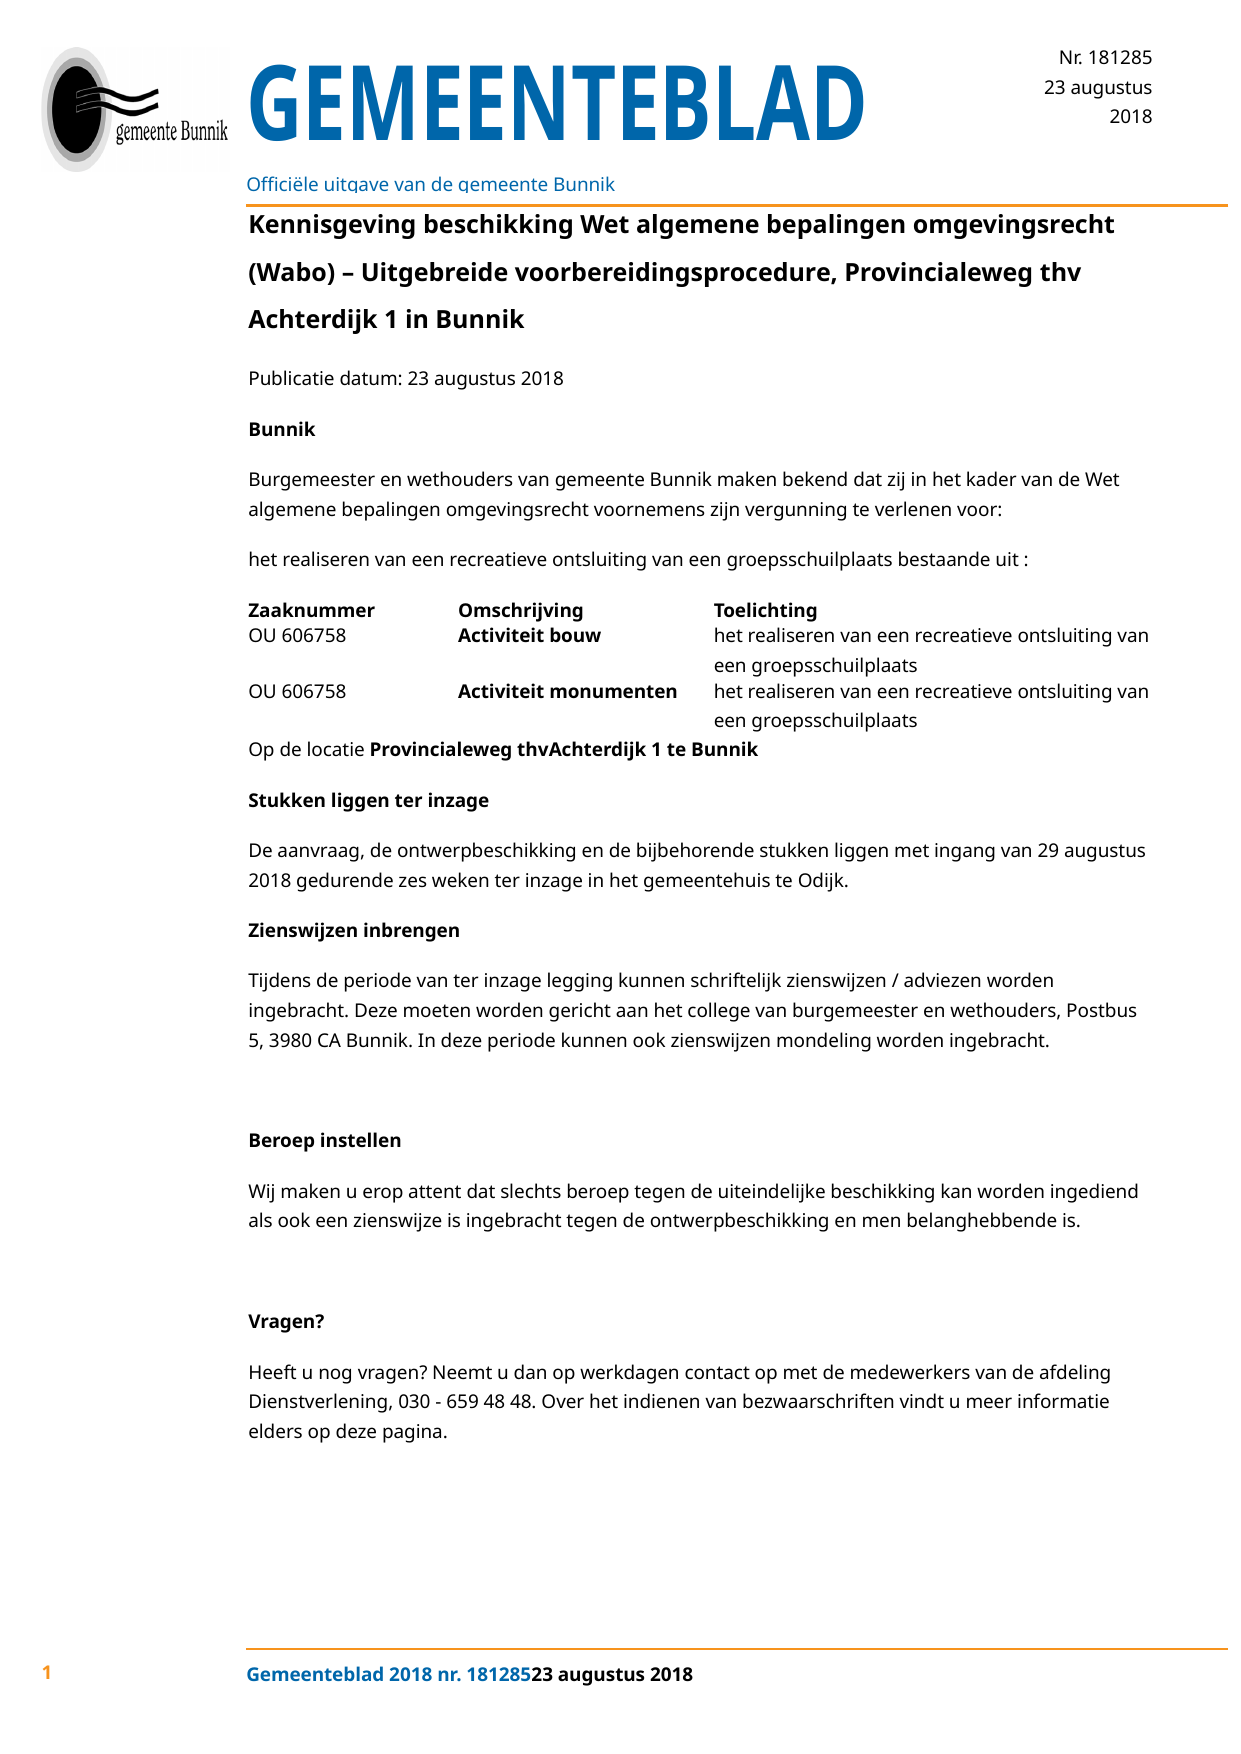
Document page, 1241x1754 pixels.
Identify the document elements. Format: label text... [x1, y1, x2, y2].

table_header Omschrijving [458, 597, 713, 623]
table_cell OU 606758 [248, 623, 458, 678]
text Bunnik [248, 416, 1152, 442]
table_header Zaaknummer [248, 597, 458, 623]
text Kennisgeving beschikking Wet algemene bepalingen omgevingsrecht (Wabo) – Uitgebreide voorbereidingsprocedure, Provincialeweg thv Achterdijk 1 in Bunnik [248, 207, 1152, 336]
text Beroep instellen [248, 1128, 1152, 1153]
table_cell Activiteit bouw [458, 623, 713, 678]
text Op de locatie Provincialeweg thvAchterdijk 1 te Bunnik [248, 736, 1152, 762]
text Zienswijzen inbrengen [248, 917, 1152, 943]
text Wij maken u erop attent dat slechts beroep tegen de uiteindelijke beschikking kan worden ingediend als ook een zienswijze is ingebracht tegen de ontwerpbeschikking en men belanghebbende is. [248, 1178, 1152, 1233]
text Stukken liggen ter inzage [248, 787, 1152, 813]
table_cell het realiseren van een recreatieve ontsluiting van een groepsschuilplaats [714, 623, 1152, 678]
table_header Toelichting [714, 597, 1152, 623]
table_cell het realiseren van een recreatieve ontsluiting van een groepsschuilplaats [714, 678, 1152, 733]
text Publicatie datum: 23 augustus 2018 [248, 366, 1152, 391]
table_cell Activiteit monumenten [458, 678, 713, 733]
text De aanvraag, de ontwerpbeschikking en de bijbehorende stukken liggen met ingang van 29 augustus 2018 gedurende zes weken ter inzage in het gemeentehuis te Odijk. [248, 837, 1152, 893]
text Heeft u nog vragen? Neemt u dan op werkdagen contact op met de medewerkers van de afdeling Dienstverlening, 030 - 659 48 48. Over het indienen van bezwaarschriften vindt u meer informatie elders op deze pagina. [248, 1359, 1152, 1444]
text Vragen? [248, 1308, 1152, 1334]
text Tijdens de periode van ter inzage legging kunnen schriftelijk zienswijzen / adviezen worden ingebracht. Deze moeten worden gericht aan het college van burgemeester en wethouders, Postbus 5, 3980 CA Bunnik. In deze periode kunnen ook zienswijzen mondeling worden ingebracht. [248, 968, 1152, 1053]
text Burgemeester en wethouders van gemeente Bunnik maken bekend dat zij in het kader van de Wet algemene bepalingen omgevingsrecht voornemens zijn vergunning te verlenen voor: [248, 466, 1152, 522]
table_cell OU 606758 [248, 678, 458, 733]
text het realiseren van een recreatieve ontsluiting van een groepsschuilplaats bestaande uit : [248, 546, 1152, 572]
picture [41, 47, 231, 172]
